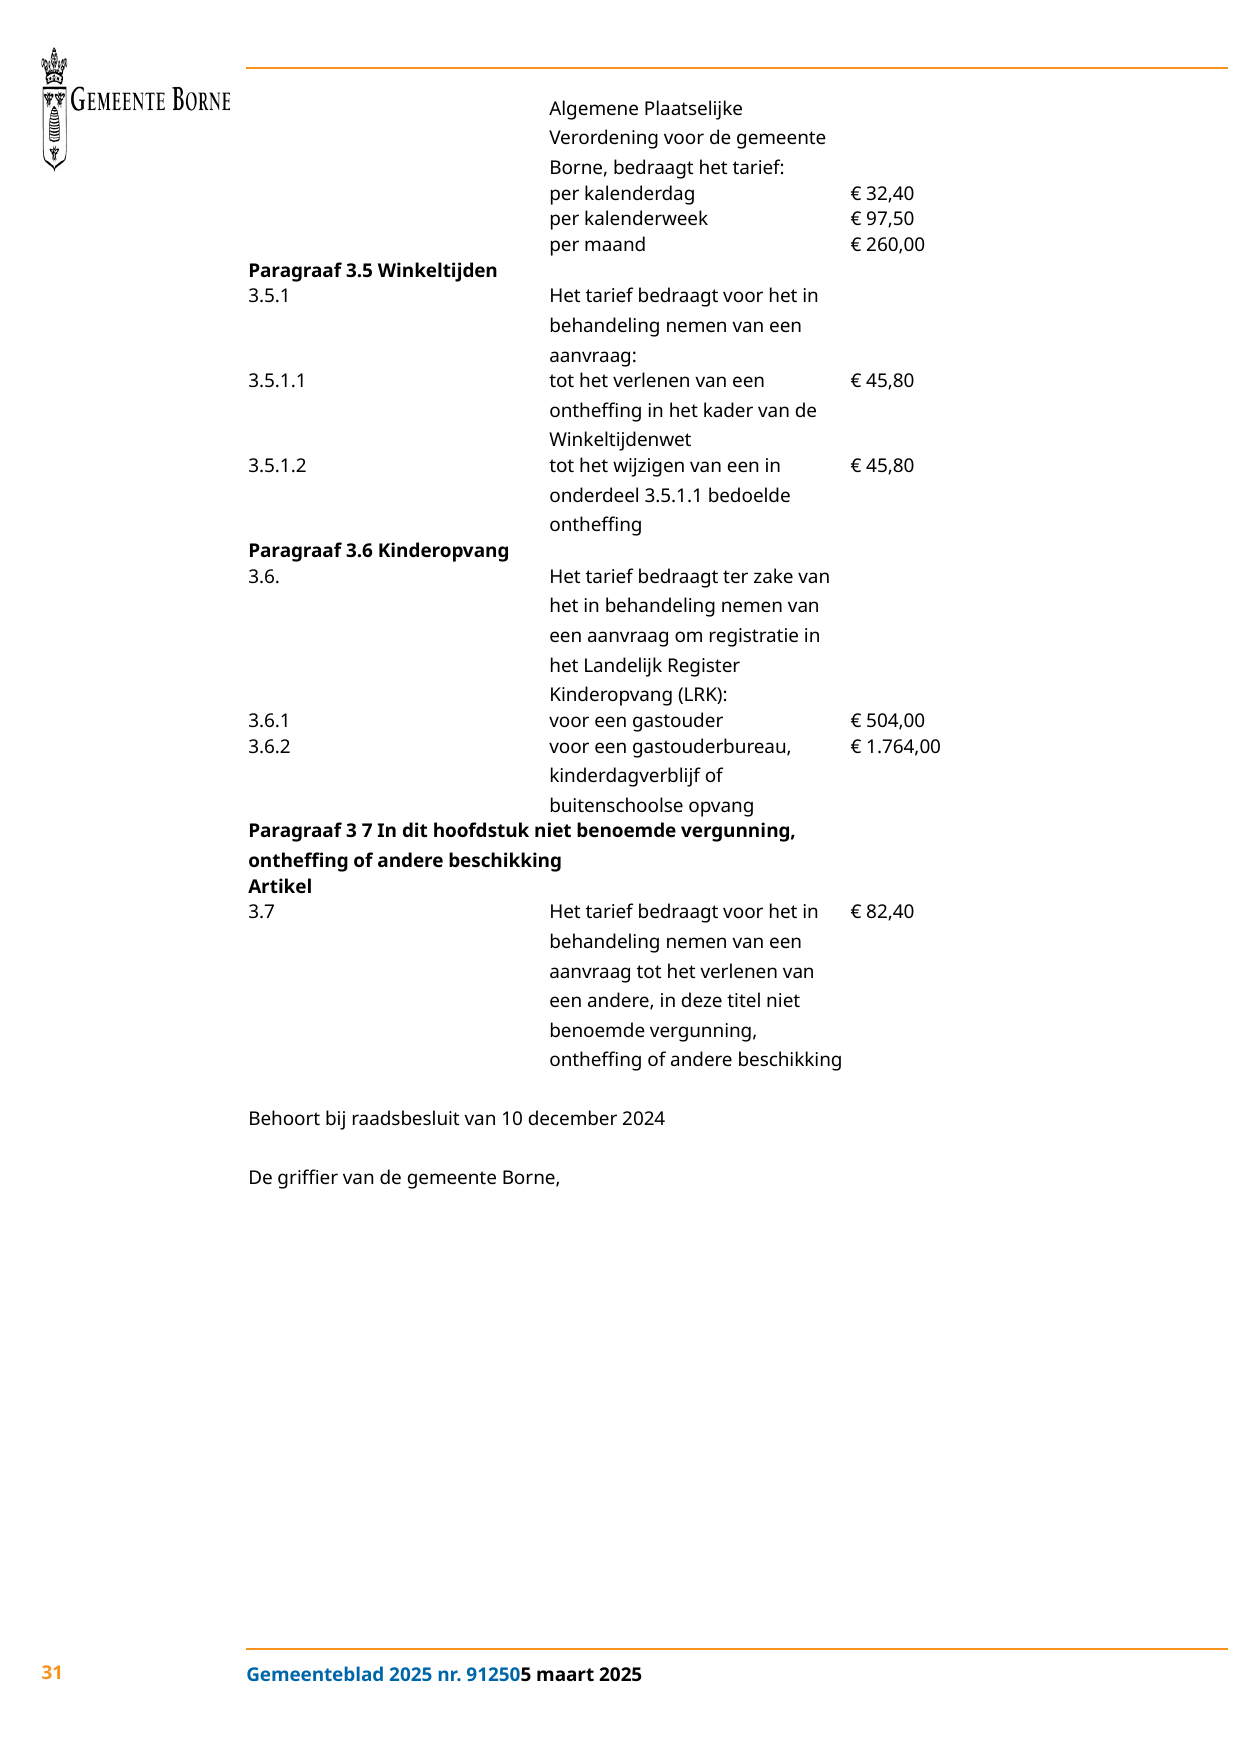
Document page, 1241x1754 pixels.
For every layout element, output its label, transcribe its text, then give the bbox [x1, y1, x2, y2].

table_cell € 97,50 [850, 205, 1152, 231]
text Behoort bij raadsbesluit van 10 december 2024 [248, 1105, 1152, 1131]
table_cell 3.5.1 [248, 283, 549, 367]
picture [41, 47, 231, 172]
table_cell € 45,80 [850, 368, 1152, 452]
table_cell [850, 257, 1152, 283]
table_cell tot het verlenen van een ontheffing in het kader van de Winkeltijdenwet [549, 368, 850, 452]
table_cell [248, 180, 549, 205]
table_cell [850, 283, 1152, 367]
table_cell Algemene Plaatselijke Verordening voor de gemeente Borne, bedraagt het tarief: [549, 95, 850, 180]
table_cell 3.6. [248, 563, 549, 707]
table_cell [248, 95, 549, 180]
table_cell 3.6.1 [248, 707, 549, 733]
table_cell [850, 537, 1152, 563]
table_cell € 504,00 [850, 707, 1152, 733]
table_cell Paragraaf 3 7 In dit hoofdstuk niet benoemde vergunning, ontheffing of andere beschikking [248, 818, 850, 873]
table_cell Het tarief bedraagt voor het in behandeling nemen van een aanvraag tot het verlenen van een andere, in deze titel niet benoemde vergunning, ontheffing of andere beschikking [549, 899, 850, 1072]
table_cell per maand [549, 231, 850, 257]
table_cell € 260,00 [850, 231, 1152, 257]
table_cell Het tarief bedraagt ter zake van het in behandeling nemen van een aanvraag om registratie in het Landelijk Register Kinderopvang (LRK): [549, 563, 850, 707]
table_cell voor een gastouder [549, 707, 850, 733]
table_cell [850, 873, 1152, 899]
table_cell 3.5.1.1 [248, 368, 549, 452]
table_cell Paragraaf 3.6 Kinderopvang [248, 537, 850, 563]
table_cell per kalenderdag [549, 180, 850, 205]
table_cell Paragraaf 3.5 Winkeltijden [248, 257, 850, 283]
table_cell € 82,40 [850, 899, 1152, 1072]
table_cell [248, 205, 549, 231]
table_cell [850, 563, 1152, 707]
table_cell € 1.764,00 [850, 733, 1152, 818]
table_cell 3.5.1.2 [248, 453, 549, 537]
table_cell Artikel [248, 873, 850, 899]
table_cell 3.7 [248, 899, 549, 1072]
table_cell [850, 818, 1152, 873]
table_cell per kalenderweek [549, 205, 850, 231]
table_cell voor een gastouderbureau, kinderdagverblijf of buitenschoolse opvang [549, 733, 850, 818]
table_cell Het tarief bedraagt voor het in behandeling nemen van een aanvraag: [549, 283, 850, 367]
table_cell [248, 231, 549, 257]
table_cell € 32,40 [850, 180, 1152, 205]
table_cell [850, 95, 1152, 180]
table_cell tot het wijzigen van een in onderdeel 3.5.1.1 bedoelde ontheffing [549, 453, 850, 537]
table_cell 3.6.2 [248, 733, 549, 818]
table_cell € 45,80 [850, 453, 1152, 537]
text De griffier van de gemeente Borne, [248, 1164, 1152, 1190]
